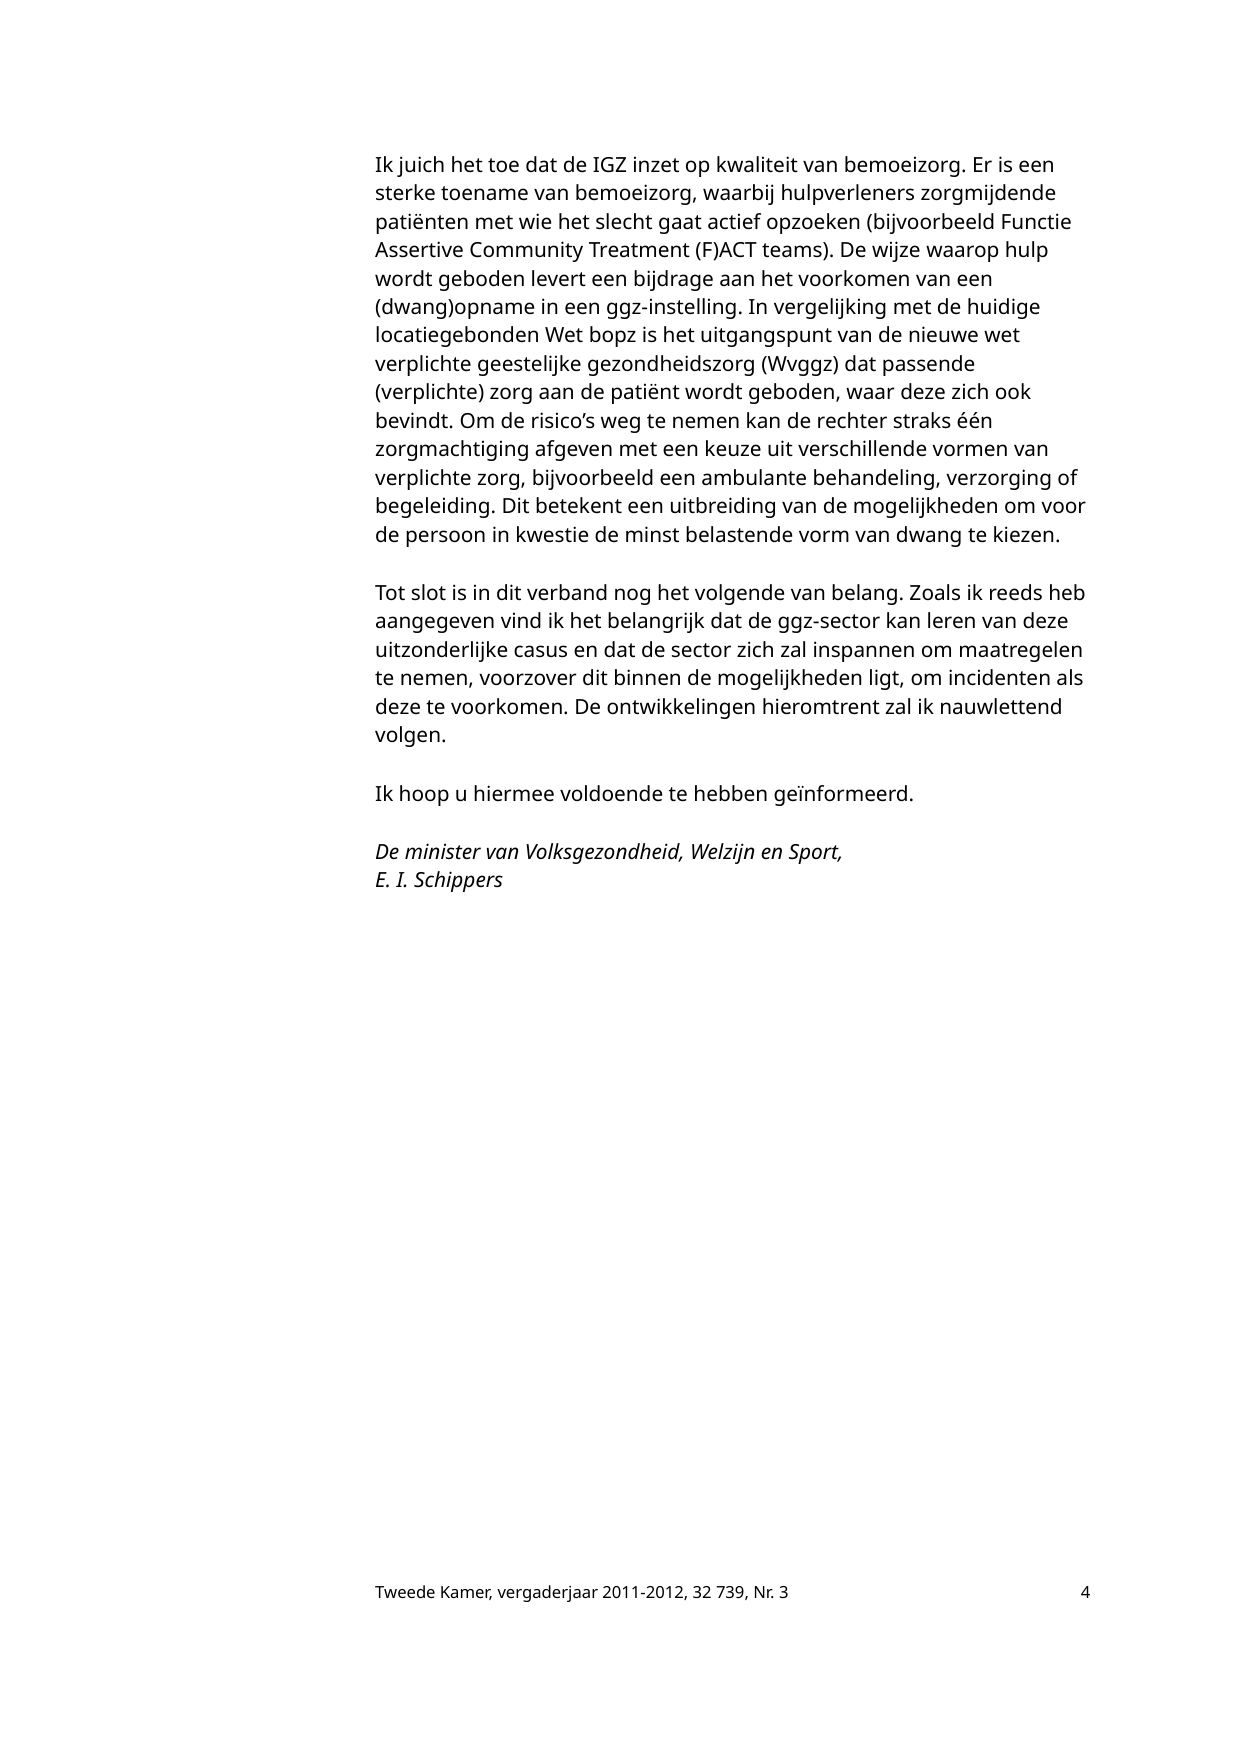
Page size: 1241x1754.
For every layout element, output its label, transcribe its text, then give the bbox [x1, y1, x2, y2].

text Ik hoop u hiermee voldoende te hebben geïnformeerd. [375, 779, 1090, 807]
text E. I. Schippers [375, 866, 1090, 894]
text Ik juich het toe dat de IGZ inzet op kwaliteit van bemoeizorg. Er is een sterke toename van bemoeizorg, waarbij hulpverleners zorgmijdende patiënten met wie het slecht gaat actief opzoeken (bijvoorbeeld Functie Assertive Community Treatment (F)ACT teams). De wijze waarop hulp wordt geboden levert een bijdrage aan het voorkomen van een (dwang)opname in een ggz-instelling. In vergelijking met de huidige locatiegebonden Wet bopz is het uitgangspunt van de nieuwe wet verplichte geestelijke gezondheidszorg (Wvggz) dat passende (verplichte) zorg aan de patiënt wordt geboden, waar deze zich ook bevindt. Om de risico’s weg te nemen kan de rechter straks één zorgmachtiging afgeven met een keuze uit verschillende vormen van verplichte zorg, bijvoorbeeld een ambulante behandeling, verzorging of begeleiding. Dit betekent een uitbreiding van de mogelijkheden om voor de persoon in kwestie de minst belastende vorm van dwang te kiezen. [375, 150, 1090, 548]
text De minister van Volksgezondheid, Welzijn en Sport, [375, 837, 1090, 866]
text Tot slot is in dit verband nog het volgende van belang. Zoals ik reeds heb aangegeven vind ik het belangrijk dat de ggz-sector kan leren van deze uitzonderlijke casus en dat de sector zich zal inspannen om maatregelen te nemen, voorzover dit binnen de mogelijkheden ligt, om incidenten als deze te voorkomen. De ontwikkelingen hieromtrent zal ik nauwlettend volgen. [375, 578, 1090, 749]
